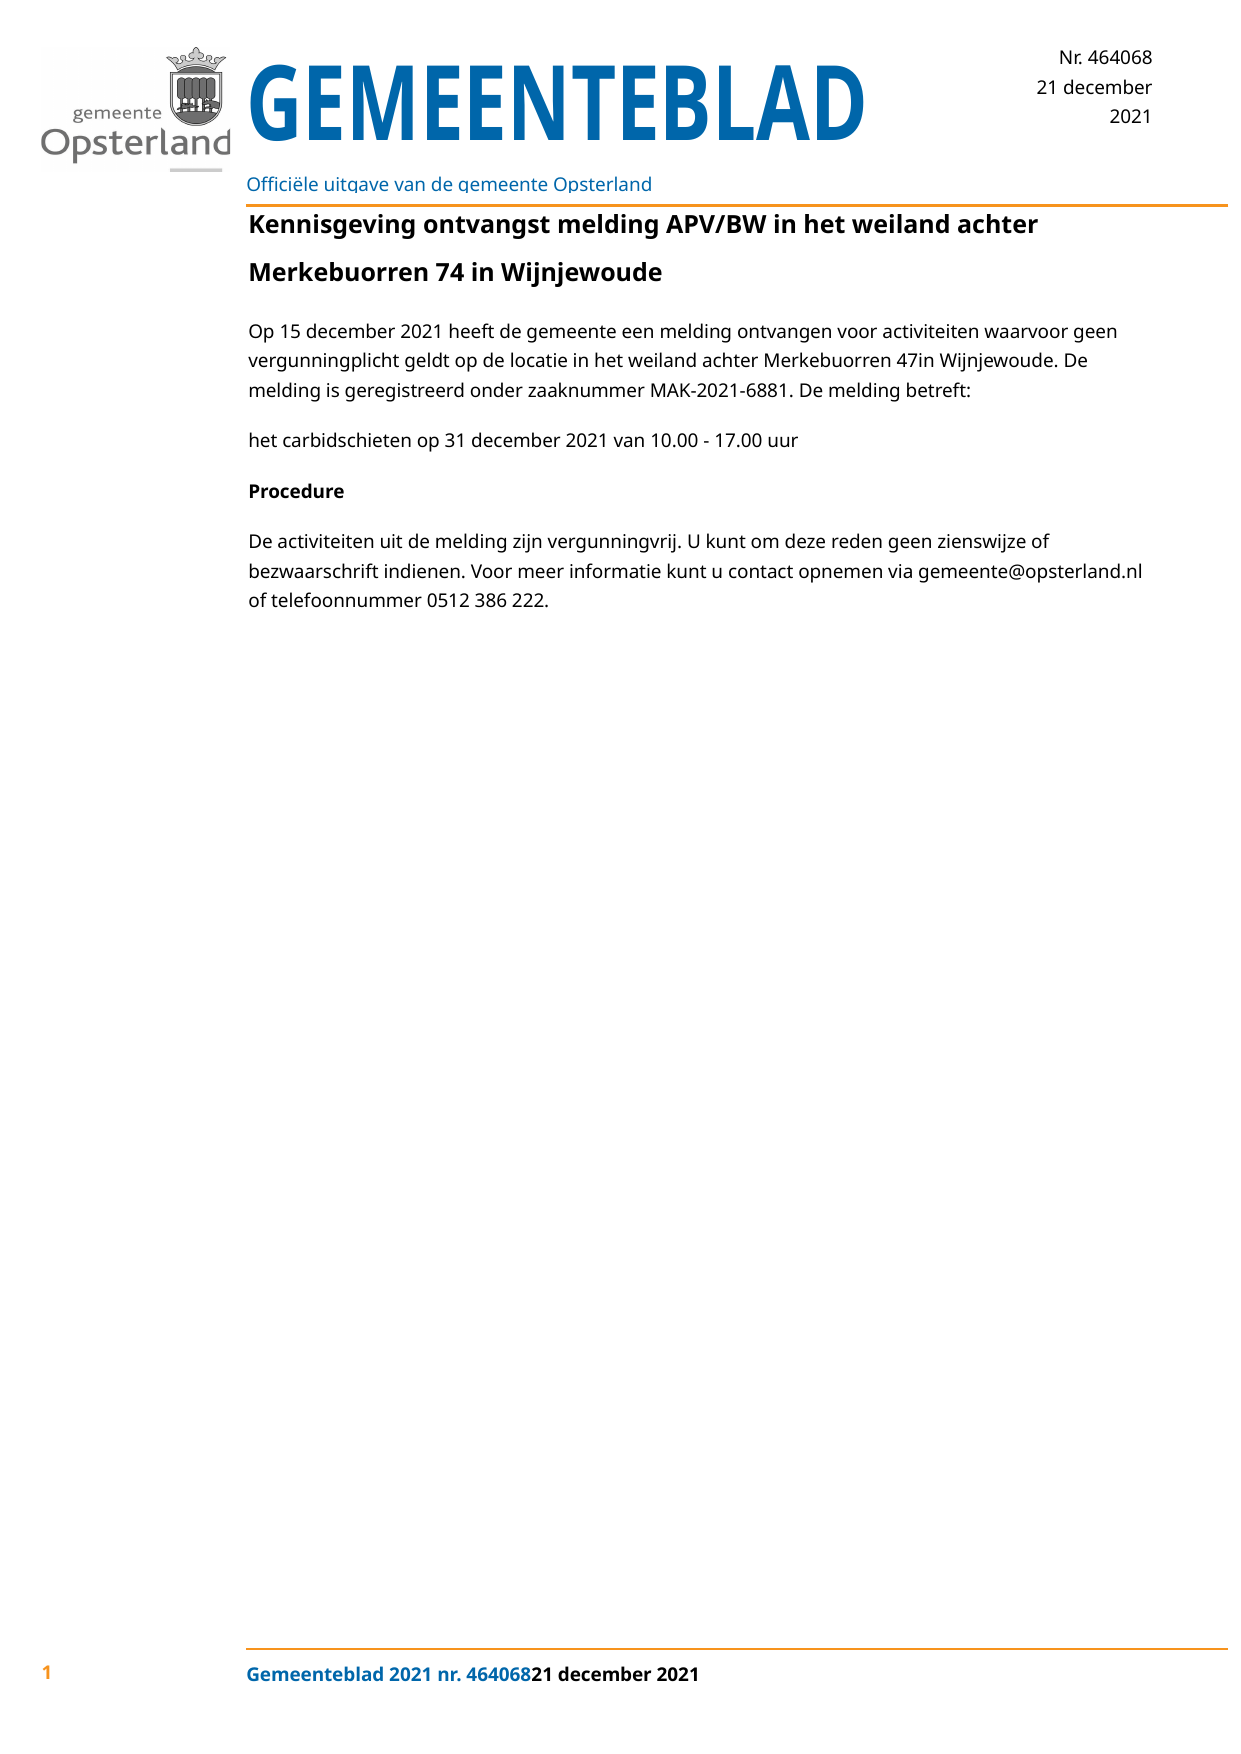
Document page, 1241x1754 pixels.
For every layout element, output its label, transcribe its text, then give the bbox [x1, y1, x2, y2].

text het carbidschieten op 31 december 2021 van 10.00 - 17.00 uur [248, 427, 1152, 453]
text De activiteiten uit de melding zijn vergunningvrij. U kunt om deze reden geen zienswijze of bezwaarschrift indienen. Voor meer informatie kunt u contact opnemen via gemeente@opsterland.nl of telefoonnummer 0512 386 222. [248, 528, 1152, 613]
text Kennisgeving ontvangst melding APV/BW in het weiland achter Merkebuorren 74 in Wijnjewoude [248, 207, 1152, 288]
picture [41, 47, 231, 172]
text Procedure [248, 478, 1152, 504]
text Op 15 december 2021 heeft de gemeente een melding ontvangen voor activiteiten waarvoor geen vergunningplicht geldt op de locatie in het weiland achter Merkebuorren 47in Wijnjewoude. De melding is geregistreerd onder zaaknummer MAK-2021-6881. De melding betreft: [248, 318, 1152, 403]
